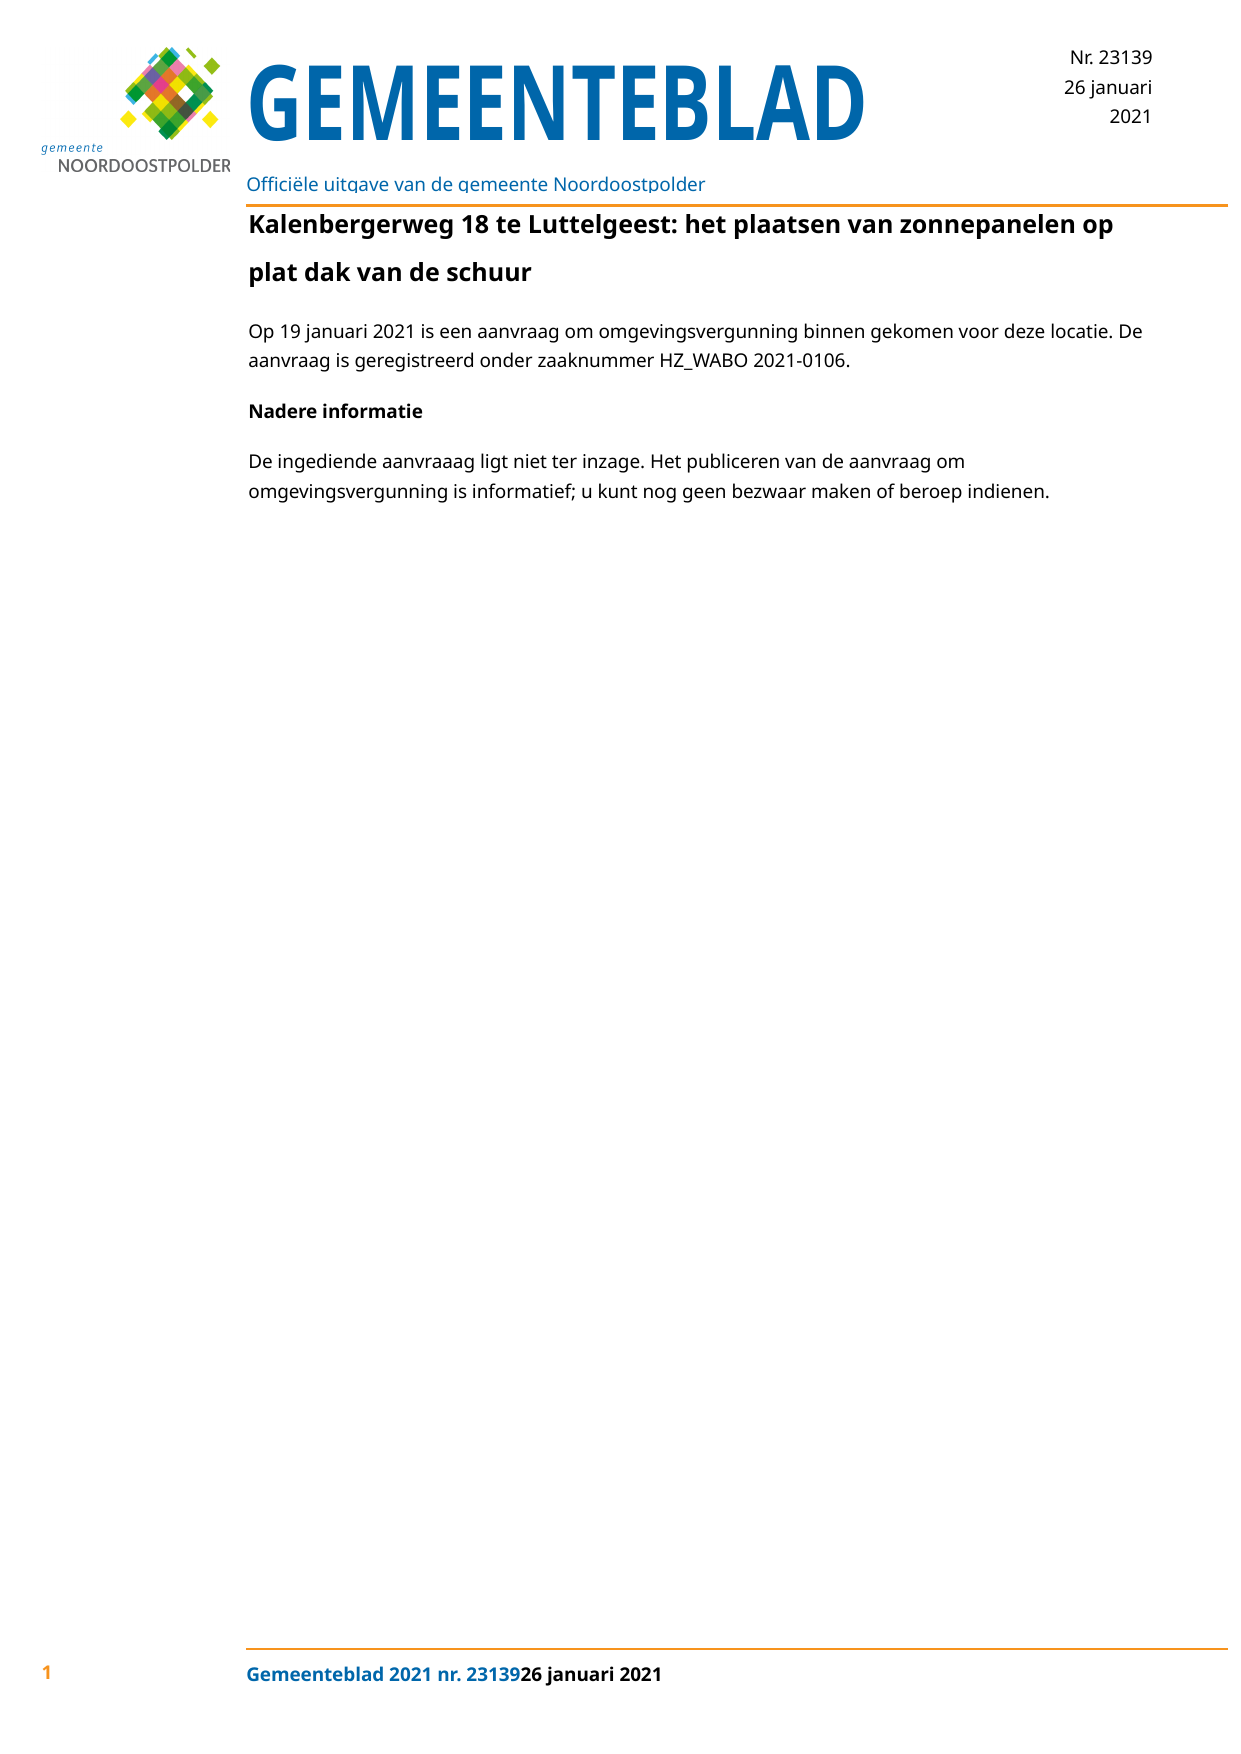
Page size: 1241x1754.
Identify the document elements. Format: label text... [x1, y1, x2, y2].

text Nadere informatie [248, 398, 1152, 424]
picture [41, 47, 231, 172]
text Op 19 januari 2021 is een aanvraag om omgevingsvergunning binnen gekomen voor deze locatie. De aanvraag is geregistreerd onder zaaknummer HZ_WABO 2021-0106. [248, 318, 1152, 373]
text De ingediende aanvraaag ligt niet ter inzage. Het publiceren van de aanvraag om omgevingsvergunning is informatief; u kunt nog geen bezwaar maken of beroep indienen. [248, 448, 1152, 504]
text Kalenbergerweg 18 te Luttelgeest: het plaatsen van zonnepanelen op plat dak van de schuur [248, 207, 1152, 288]
